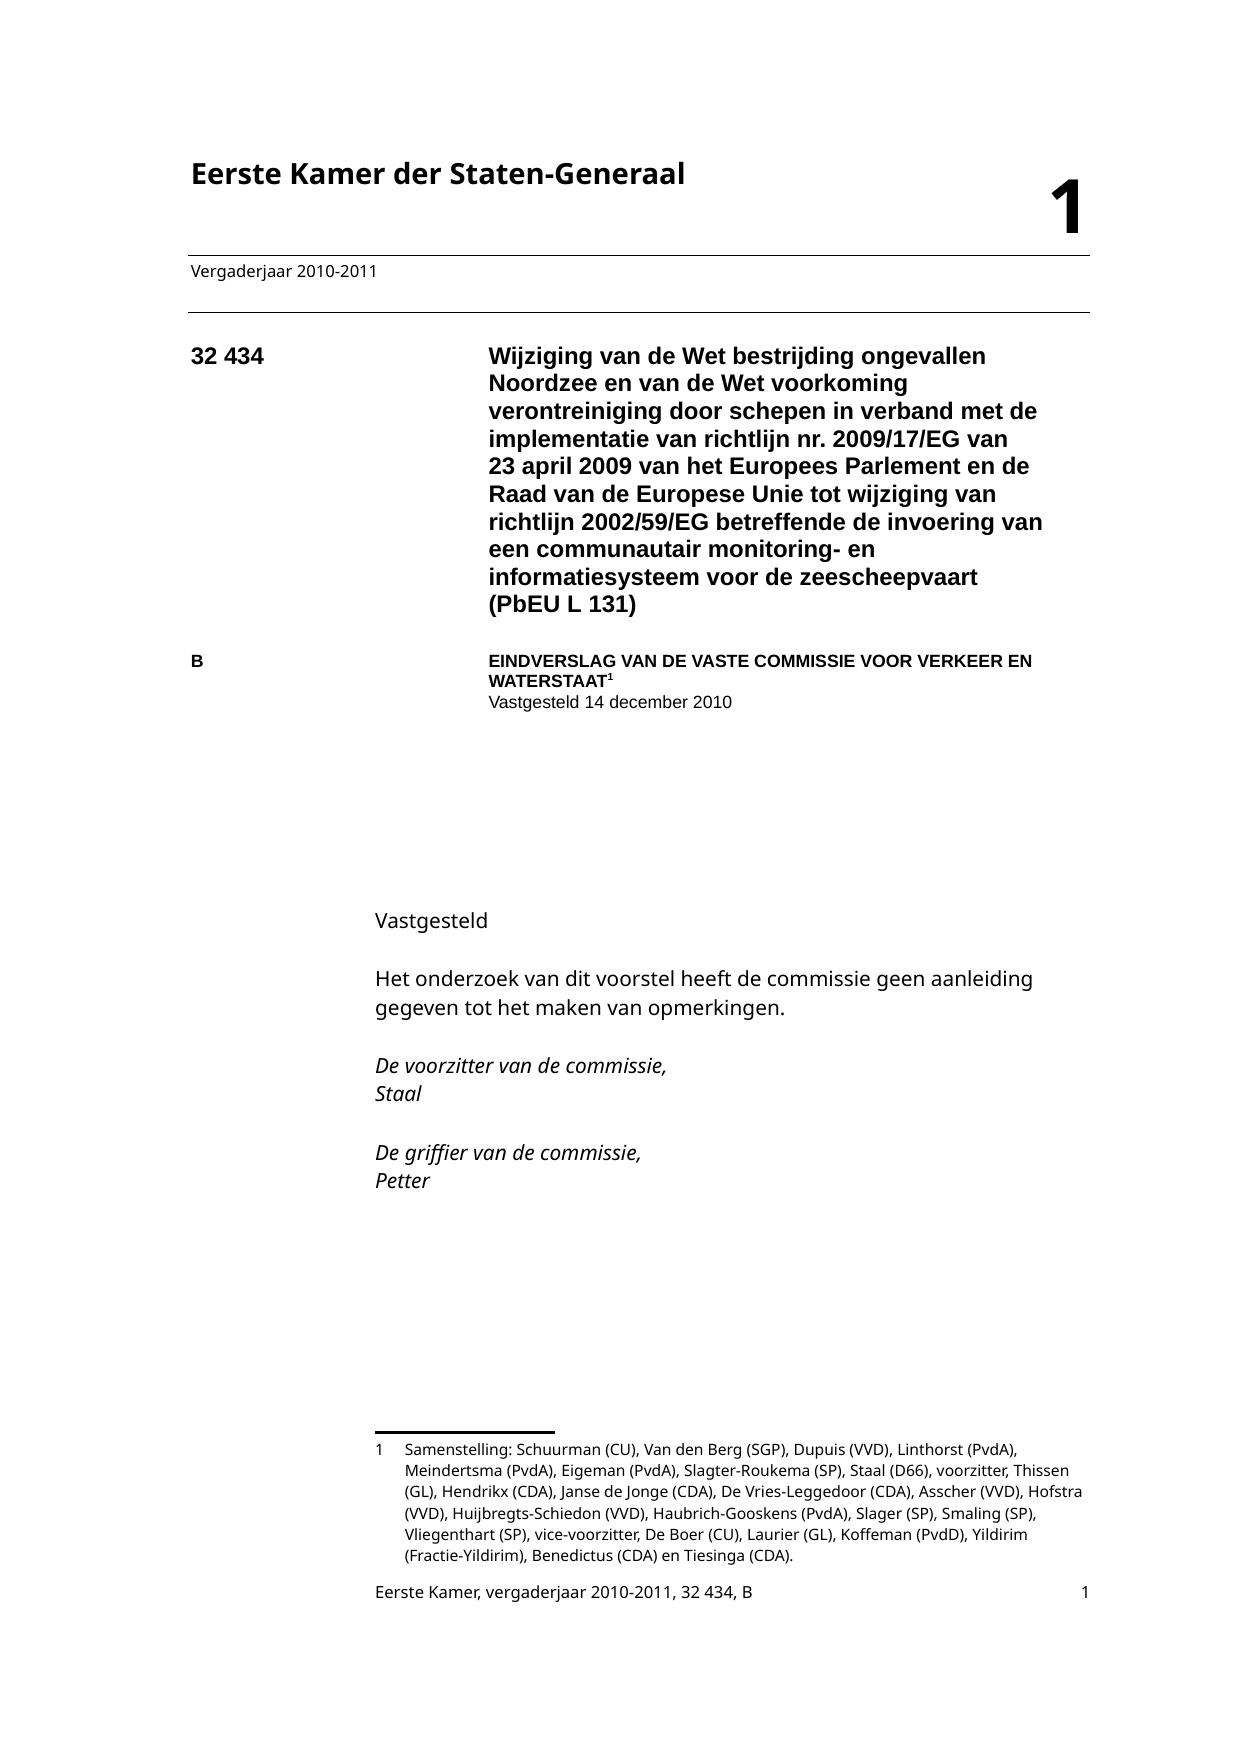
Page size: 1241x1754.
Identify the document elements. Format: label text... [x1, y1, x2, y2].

table_cell Vergaderjaar 2010-2011 [188, 256, 485, 312]
text De griffier van de commissie, [375, 1138, 1090, 1166]
text Staal [375, 1079, 1090, 1108]
table_cell B [188, 648, 485, 787]
table_cell [188, 313, 485, 339]
table_cell EINDVERSLAG VAN DE VASTE COMMISSIE VOOR VERKEER EN WATERSTAAT Vastgesteld 14 december 2010 [485, 648, 1090, 787]
table_header Eerste Kamer der Staten-Generaal [188, 150, 909, 255]
table_cell [485, 256, 1090, 312]
text Het onderzoek van dit voorstel heeft de commissie geen aanleiding gegeven tot het maken van opmerkingen. [375, 964, 1090, 1021]
text Vastgesteld [375, 906, 1090, 934]
table_cell 32 434 [188, 339, 485, 648]
table_header 1 [910, 150, 1090, 255]
table_cell [485, 313, 1090, 339]
text Petter [375, 1166, 1090, 1195]
table_cell Wijziging van de Wet bestrijding ongevallen Noordzee en van de Wet voorkoming verontreiniging door schepen in verband met de implementatie van richtlijn nr. 2009/17/EG van 23 april 2009 van het Europees Parlement en de Raad van de Europese Unie tot wijziging van richtlijn 2002/59/EG betreffende de invoering van een communautair monitoring- en informatiesysteem voor de zeescheepvaart (PbEU L 131) [485, 339, 1090, 648]
text De voorzitter van de commissie, [375, 1051, 1090, 1079]
